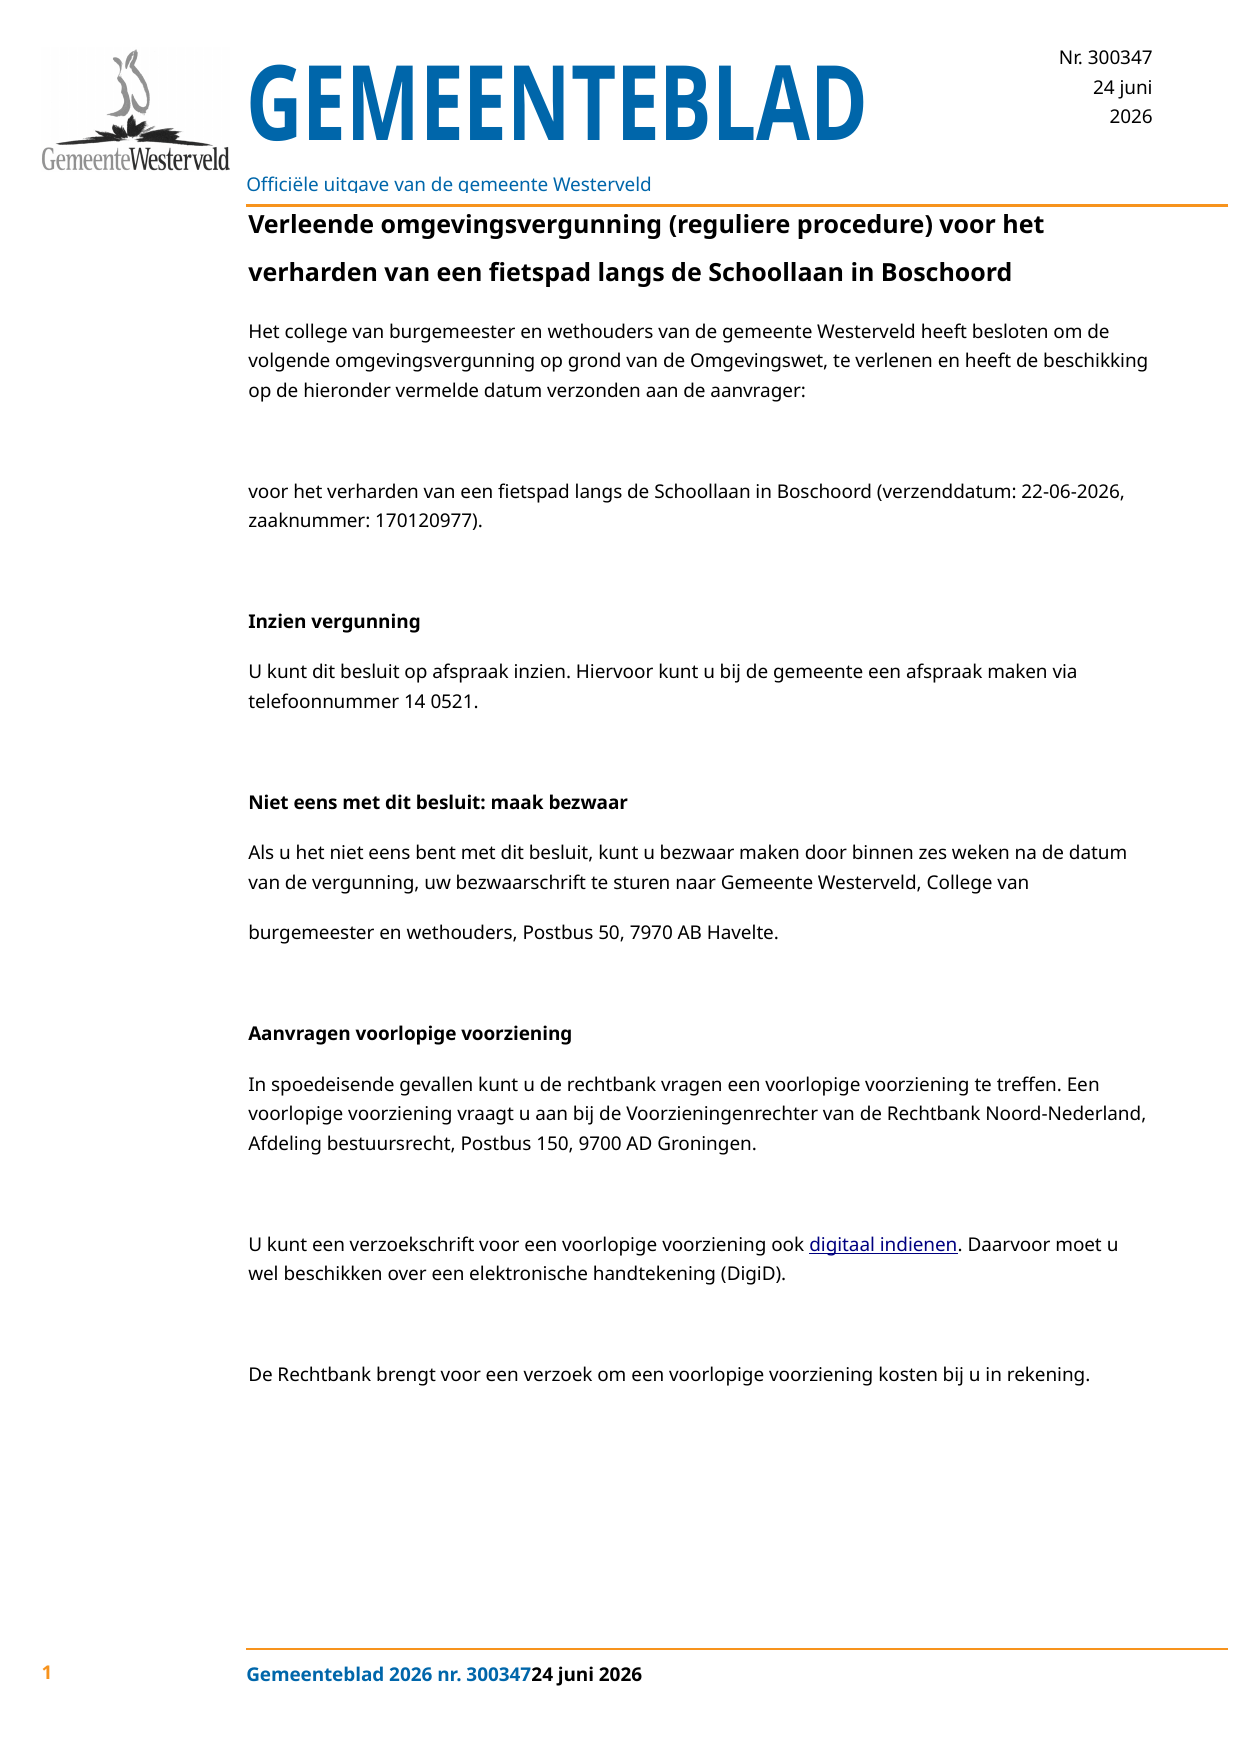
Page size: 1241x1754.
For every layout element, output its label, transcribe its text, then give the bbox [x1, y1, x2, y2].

picture [41, 47, 231, 172]
text U kunt een verzoekschrift voor een voorlopige voorziening ook digitaal indienen. Daarvoor moet u wel beschikken over een elektronische handtekening (DigiD). [248, 1231, 1152, 1286]
text burgemeester en wethouders, Postbus 50, 7970 AB Havelte. [248, 919, 1152, 945]
text U kunt dit besluit op afspraak inzien. Hiervoor kunt u bij de gemeente een afspraak maken via telefoonnummer 14 0521. [248, 659, 1152, 714]
text Het college van burgemeester en wethouders van de gemeente Westerveld heeft besloten om de volgende omgevingsvergunning op grond van de Omgevingswet, te verlenen en heeft de beschikking op de hieronder vermelde datum verzonden aan de aanvrager: [248, 318, 1152, 403]
text Inzien vergunning [248, 608, 1152, 634]
text Verleende omgevingsvergunning (reguliere procedure) voor het verharden van een fietspad langs de Schoollaan in Boschoord [248, 207, 1152, 288]
text voor het verharden van een fietspad langs de Schoollaan in Boschoord (verzenddatum: 22-06-2026, zaaknummer: 170120977). [248, 478, 1152, 533]
text De Rechtbank brengt voor een verzoek om een voorlopige voorziening kosten bij u in rekening. [248, 1361, 1152, 1387]
text Niet eens met dit besluit: maak bezwaar [248, 789, 1152, 815]
text In spoedeisende gevallen kunt u de rechtbank vragen een voorlopige voorziening te treffen. Een voorlopige voorziening vraagt u aan bij de Voorzieningenrechter van de Rechtbank Noord-Nederland, Afdeling bestuursrecht, Postbus 150, 9700 AD Groningen. [248, 1071, 1152, 1156]
text Aanvragen voorlopige voorziening [248, 1020, 1152, 1046]
text Als u het niet eens bent met dit besluit, kunt u bezwaar maken door binnen zes weken na de datum van de vergunning, uw bezwaarschrift te sturen naar Gemeente Westerveld, College van [248, 839, 1152, 895]
